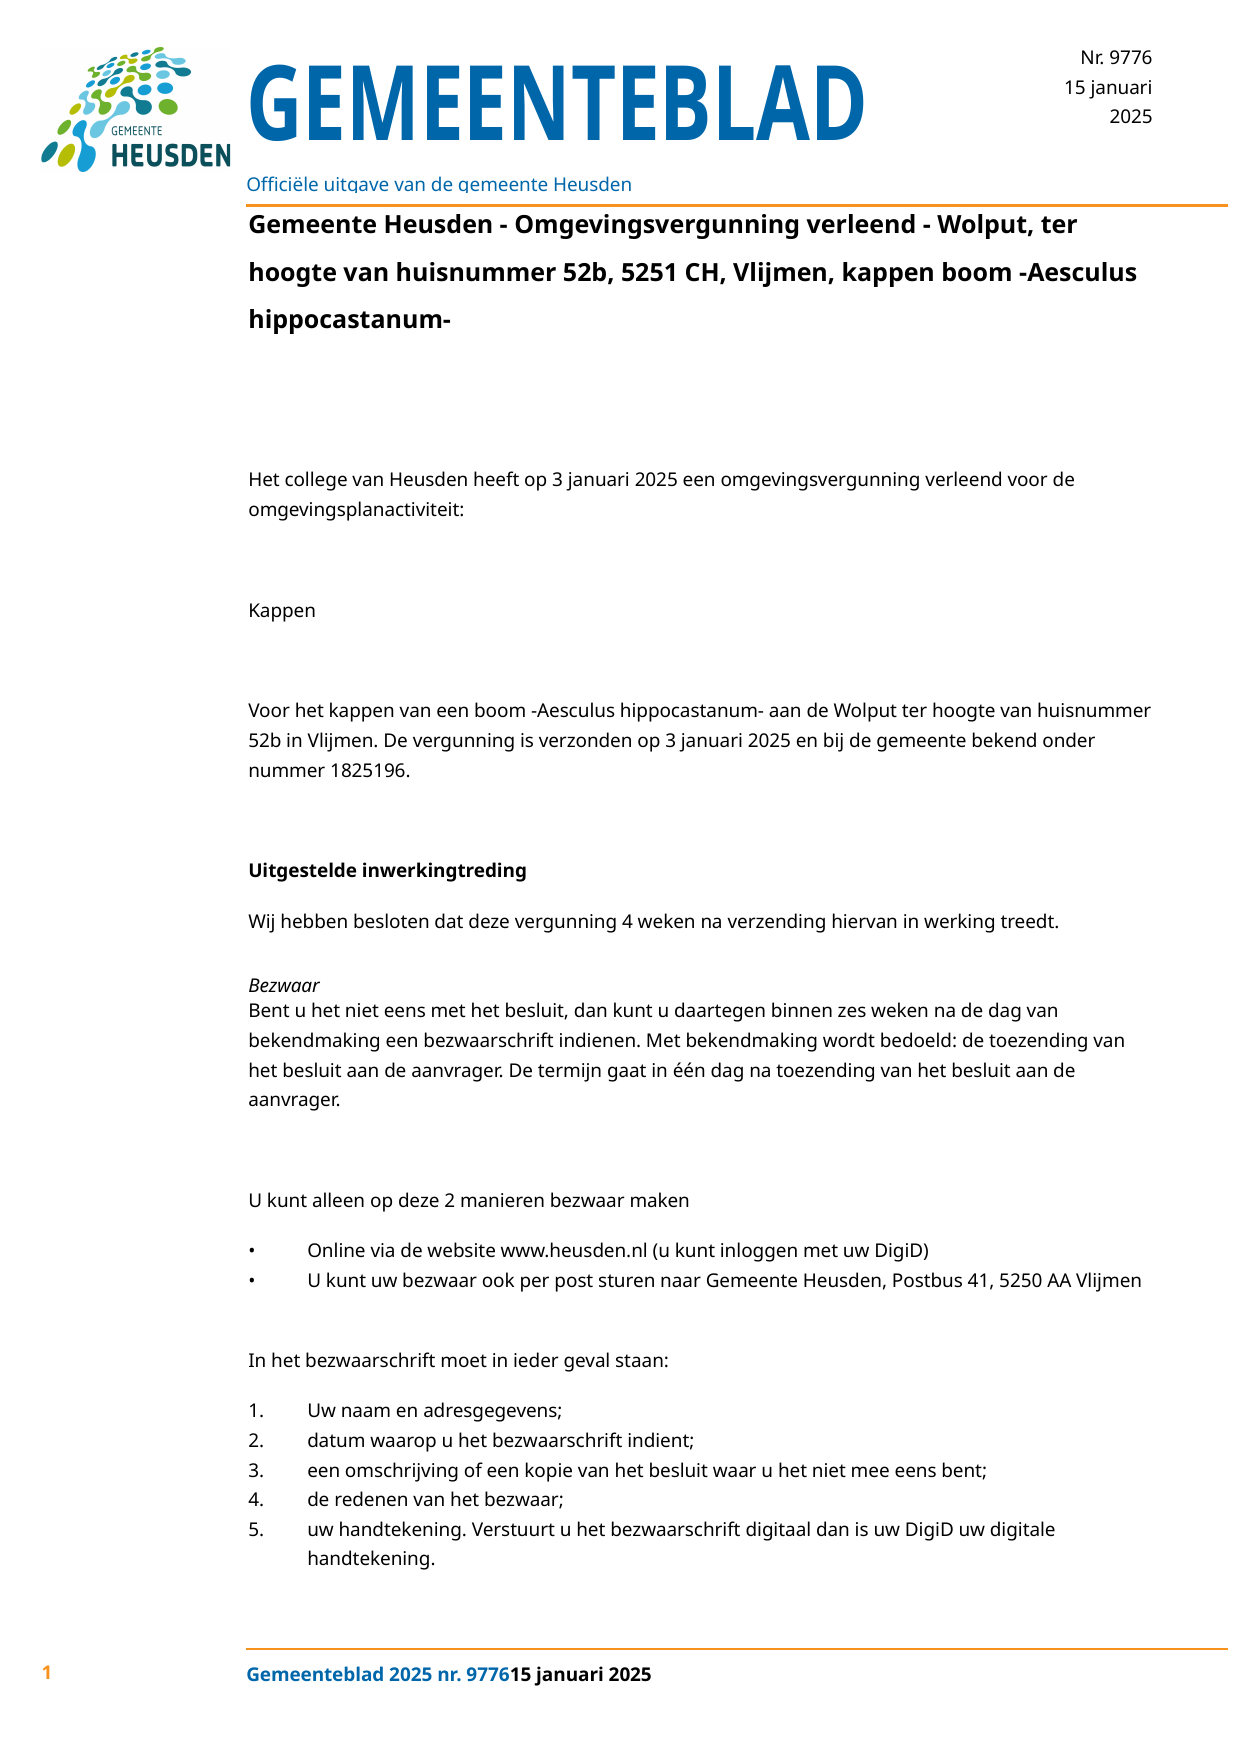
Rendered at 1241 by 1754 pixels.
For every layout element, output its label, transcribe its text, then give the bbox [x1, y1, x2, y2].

text In het bezwaarschrift moet in ieder geval staan: [248, 1347, 1152, 1373]
text Voor het kappen van een boom -Aesculus hippocastanum- aan de Wolput ter hoogte van huisnummer 52b in Vlijmen. De vergunning is verzonden op 3 januari 2025 en bij de gemeente bekend onder nummer 1825196. [248, 698, 1152, 782]
list uw handtekening. Verstuurt u het bezwaarschrift digitaal dan is uw DigiD uw digitale handtekening. [248, 1516, 1152, 1571]
list de redenen van het bezwaar; [248, 1486, 1152, 1512]
text U kunt alleen op deze 2 manieren bezwaar maken [248, 1187, 1152, 1213]
list Uw naam en adresgegevens; [248, 1398, 1152, 1423]
text Het college van Heusden heeft op 3 januari 2025 een omgevingsvergunning verleend voor de omgevingsplanactiviteit: [248, 466, 1152, 522]
picture [41, 47, 231, 172]
list U kunt uw bezwaar ook per post sturen naar Gemeente Heusden, Postbus 41, 5250 AA Vlijmen [248, 1267, 1152, 1293]
text Bezwaar [248, 972, 1152, 998]
list Online via de website www.heusden.nl (u kunt inloggen met uw DigiD) [248, 1238, 1152, 1263]
text Bent u het niet eens met het besluit, dan kunt u daartegen binnen zes weken na de dag van bekendmaking een bezwaarschrift indienen. Met bekendmaking wordt bedoeld: de toezending van het besluit aan de aanvrager. De termijn gaat in één dag na toezending van het besluit aan de aanvrager. [248, 998, 1152, 1112]
text Wij hebben besloten dat deze vergunning 4 weken na verzending hiervan in werking treedt. [248, 908, 1152, 934]
text Kappen [248, 597, 1152, 622]
text Gemeente Heusden - Omgevingsvergunning verleend - Wolput, ter hoogte van huisnummer 52b, 5251 CH, Vlijmen, kappen boom -Aesculus hippocastanum- [248, 207, 1152, 336]
list datum waarop u het bezwaarschrift indient; [248, 1427, 1152, 1453]
list een omschrijving of een kopie van het besluit waar u het niet mee eens bent; [248, 1457, 1152, 1483]
text Uitgestelde inwerkingtreding [248, 858, 1152, 883]
